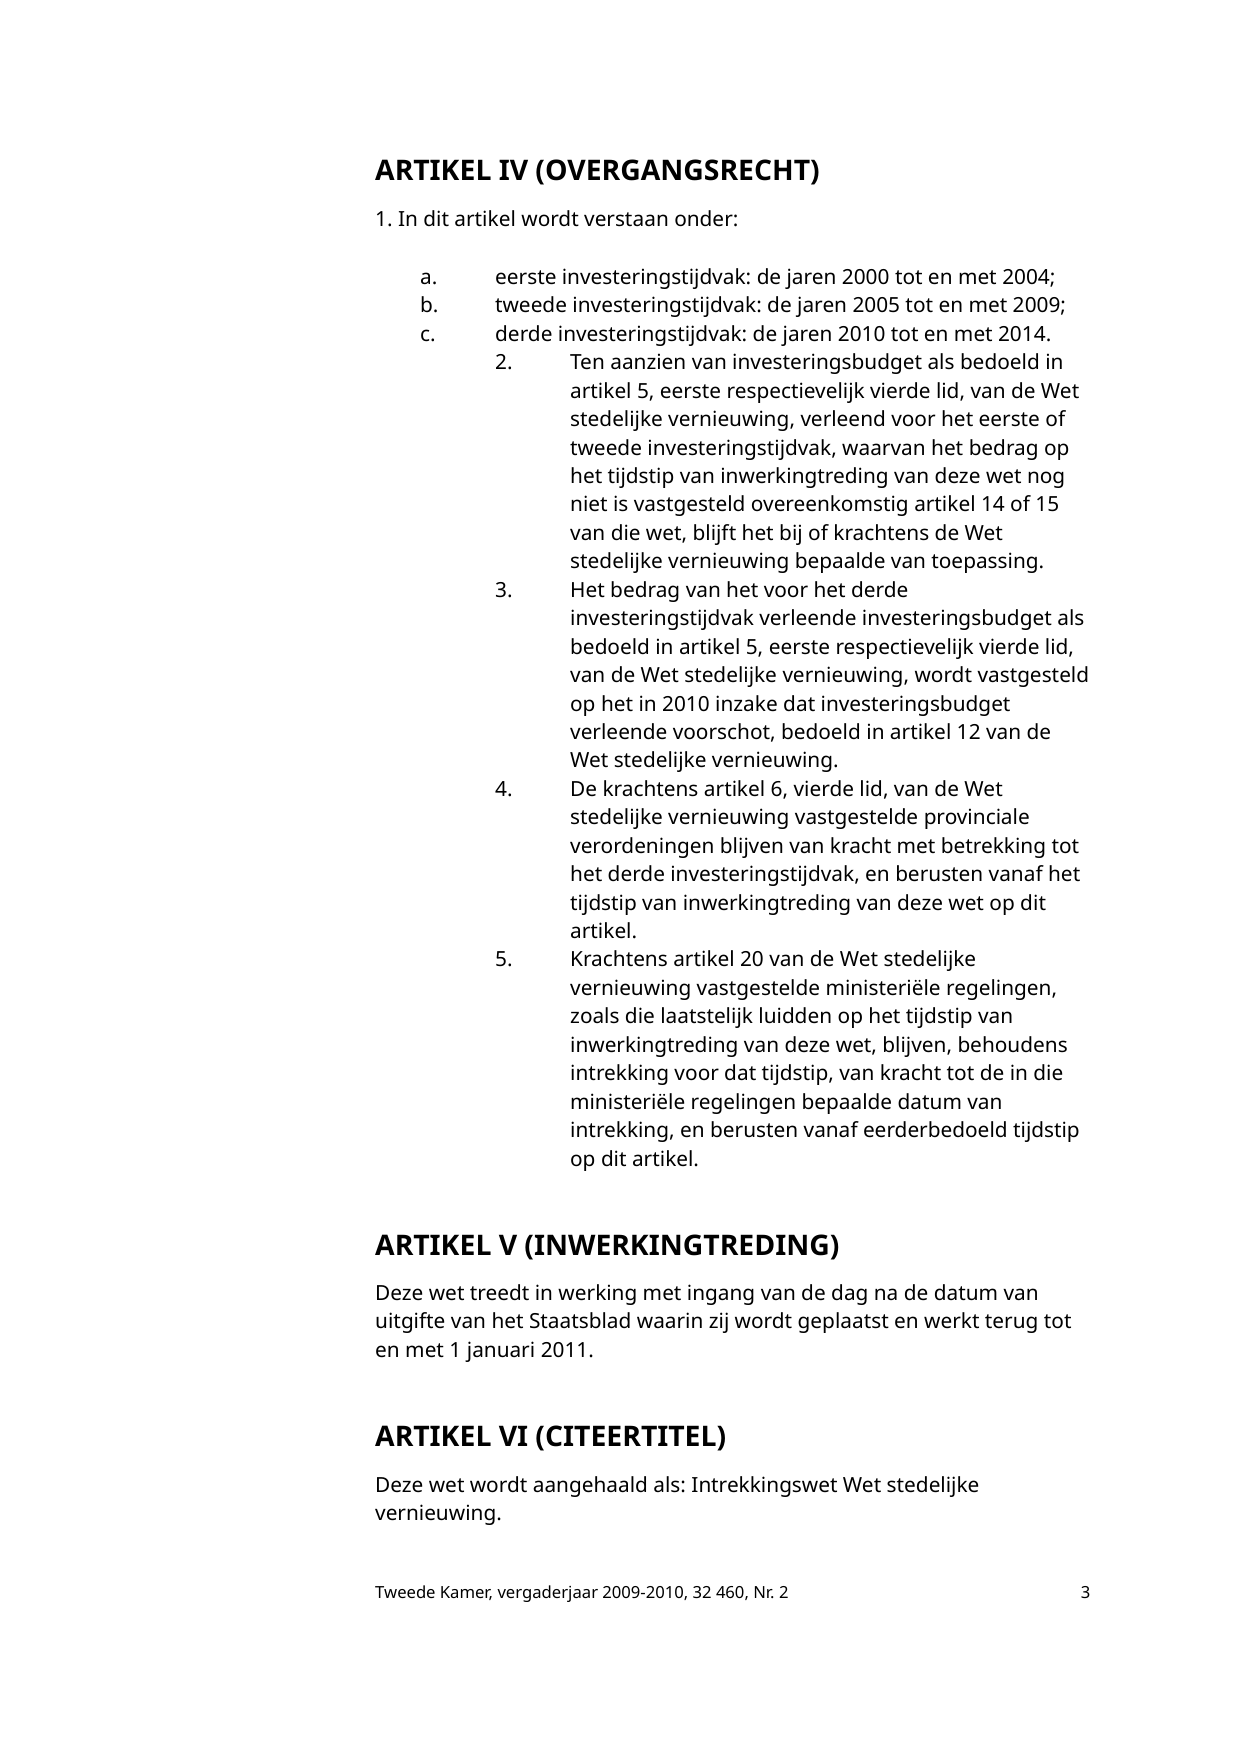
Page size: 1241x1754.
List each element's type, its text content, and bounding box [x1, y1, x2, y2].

list De krachtens artikel 6, vierde lid, van de Wet stedelijke vernieuwing vastgestelde provinciale verordeningen blijven van kracht met betrekking tot het derde investeringstijdvak, en berusten vanaf het tijdstip van inwerkingtreding van deze wet op dit artikel. [495, 774, 1090, 944]
list tweede investeringstijdvak: de jaren 2005 tot en met 2009; [420, 291, 1090, 319]
list Krachtens artikel 20 van de Wet stedelijke vernieuwing vastgestelde ministeriële regelingen, zoals die laatstelijk luidden op het tijdstip van inwerkingtreding van deze wet, blijven, behoudens intrekking voor dat tijdstip, van kracht tot de in die ministeriële regelingen bepaalde datum van intrekking, en berusten vanaf eerderbedoeld tijdstip op dit artikel. [495, 944, 1090, 1172]
list derde investeringstijdvak: de jaren 2010 tot en met 2014. [420, 319, 1090, 347]
list eerste investeringstijdvak: de jaren 2000 tot en met 2004; [420, 262, 1090, 291]
text Deze wet wordt aangehaald als: Intrekkingswet Wet stedelijke vernieuwing. [375, 1470, 1090, 1527]
list Het bedrag van het voor het derde investeringstijdvak verleende investeringsbudget als bedoeld in artikel 5, eerste respectievelijk vierde lid, van de Wet stedelijke vernieuwing, wordt vastgesteld op het in 2010 inzake dat investeringsbudget verleende voorschot, bedoeld in artikel 12 van de Wet stedelijke vernieuwing. [495, 575, 1090, 774]
subtitle ARTIKEL VI (CITEERTITEL) [375, 1416, 1090, 1455]
subtitle ARTIKEL V (INWERKINGTREDING) [375, 1224, 1090, 1263]
text 1. In dit artikel wordt verstaan onder: [375, 204, 1090, 232]
list Ten aanzien van investeringsbudget als bedoeld in artikel 5, eerste respectievelijk vierde lid, van de Wet stedelijke vernieuwing, verleend voor het eerste of tweede investeringstijdvak, waarvan het bedrag op het tijdstip van inwerkingtreding van deze wet nog niet is vastgesteld overeenkomstig artikel 14 of 15 van die wet, blijft het bij of krachtens de Wet stedelijke vernieuwing bepaalde van toepassing. [495, 347, 1090, 575]
subtitle ARTIKEL IV (OVERGANGSRECHT) [375, 150, 1090, 189]
text Deze wet treedt in werking met ingang van de dag na de datum van uitgifte van het Staatsblad waarin zij wordt geplaatst en werkt terug tot en met 1 januari 2011. [375, 1278, 1090, 1363]
